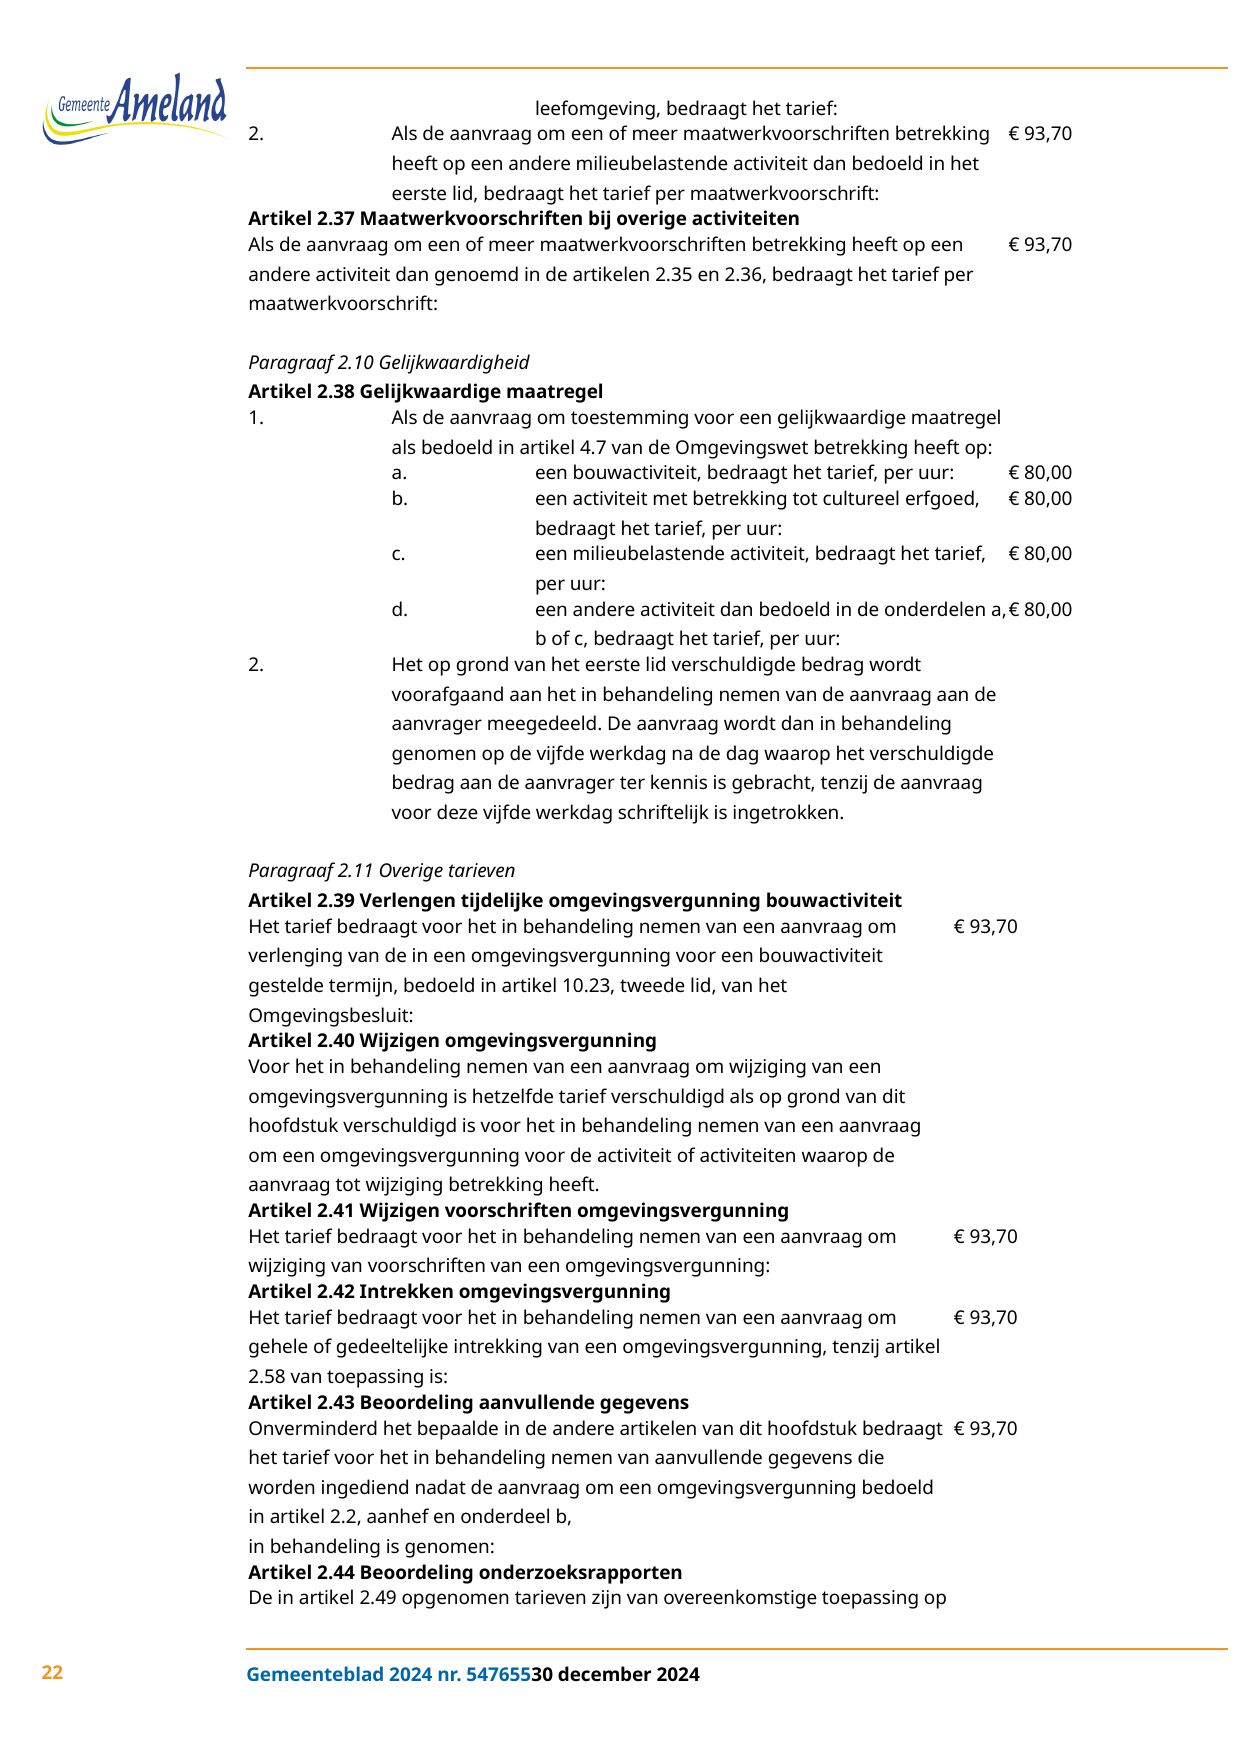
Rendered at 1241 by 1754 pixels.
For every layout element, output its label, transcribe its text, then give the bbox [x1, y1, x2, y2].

table_cell € 93,70 [954, 1304, 1152, 1389]
table_cell € 93,70 [954, 1223, 1152, 1278]
table_cell € 93,70 [1008, 121, 1152, 205]
text Paragraaf 2.10 Gelijkwaardigheid [248, 349, 1152, 374]
table_cell Onverminderd het bepaalde in de andere artikelen van dit hoofdstuk bedraagt het tarief voor het in behandeling nemen van aanvullende gegevens die worden ingediend nadat de aanvraag om een omgevingsvergunning bedoeld in artikel 2.2, aanhef en onderdeel b, in behandeling is genomen: [248, 1415, 954, 1559]
table_cell [248, 541, 391, 596]
table_cell € 93,70 [954, 1415, 1152, 1559]
table_cell een activiteit met betrekking tot cultureel erfgoed, bedraagt het tarief, per uur: [535, 485, 1008, 541]
table_cell 1. [248, 404, 391, 459]
table_cell Als de aanvraag om een of meer maatwerkvoorschriften betrekking heeft op een andere activiteit dan genoemd in de artikelen 2.35 en 2.36, bedraagt het tarief per maatwerkvoorschrift: [248, 231, 1008, 316]
table_cell [1008, 95, 1152, 121]
table_cell € 80,00 [1008, 596, 1152, 651]
table_cell € 80,00 [1008, 460, 1152, 485]
text Paragraaf 2.11 Overige tarieven [248, 858, 1152, 883]
table_cell € 80,00 [1008, 541, 1152, 596]
table_cell [954, 1053, 1152, 1197]
table_cell een bouwactiviteit, bedraagt het tarief, per uur: [535, 460, 1008, 485]
table_cell Voor het in behandeling nemen van een aanvraag om wijziging van een omgevingsvergunning is hetzelfde tarief verschuldigd als op grond van dit hoofdstuk verschuldigd is voor het in behandeling nemen van een aanvraag om een omgevingsvergunning voor de activiteit of activiteiten waarop de aanvraag tot wijziging betrekking heeft. [248, 1053, 954, 1197]
table_header Artikel 2.38 Gelijkwaardige maatregel [248, 379, 1008, 404]
table_cell [248, 596, 391, 651]
table_cell [248, 485, 391, 541]
table_cell Artikel 2.40 Wijzigen omgevingsvergunning [248, 1028, 954, 1053]
table_cell c. [391, 541, 535, 596]
table_cell Het tarief bedraagt voor het in behandeling nemen van een aanvraag om wijziging van voorschriften van een omgevingsvergunning: [248, 1223, 954, 1278]
table_cell € 80,00 [1008, 485, 1152, 541]
table_cell Artikel 2.41 Wijzigen voorschriften omgevingsvergunning [248, 1198, 954, 1223]
table_header [1008, 379, 1152, 404]
table_cell € 93,70 [954, 913, 1152, 1028]
table_cell Artikel 2.42 Intrekken omgevingsvergunning [248, 1279, 954, 1304]
table_cell [954, 1028, 1152, 1053]
table_cell 2. [248, 121, 391, 205]
table_cell b. [391, 485, 535, 541]
picture [41, 47, 231, 172]
table_cell [391, 95, 535, 121]
table_cell d. [391, 596, 535, 651]
table_header Artikel 2.39 Verlengen tijdelijke omgevingsvergunning bouwactiviteit [248, 888, 954, 913]
table_cell Het tarief bedraagt voor het in behandeling nemen van een aanvraag om gehele of gedeeltelijke intrekking van een omgevingsvergunning, tenzij artikel 2.58 van toepassing is: [248, 1304, 954, 1389]
table_cell [1008, 651, 1152, 825]
table_cell [248, 95, 391, 121]
table_cell Het tarief bedraagt voor het in behandeling nemen van een aanvraag om verlenging van de in een omgevingsvergunning voor een bouwactiviteit gestelde termijn, bedoeld in artikel 10.23, tweede lid, van het Omgevingsbesluit: [248, 913, 954, 1028]
table_cell Het op grond van het eerste lid verschuldigde bedrag wordt voorafgaand aan het in behandeling nemen van de aanvraag aan de aanvrager meegedeeld. De aanvraag wordt dan in behandeling genomen op de vijfde werkdag na de dag waarop het verschuldigde bedrag aan de aanvrager ter kennis is gebracht, tenzij de aanvraag voor deze vijfde werkdag schriftelijk is ingetrokken. [391, 651, 1008, 825]
table_cell een andere activiteit dan bedoeld in de onderdelen a, b of c, bedraagt het tarief, per uur: [535, 596, 1008, 651]
table_cell leefomgeving, bedraagt het tarief: [535, 95, 1008, 121]
table_cell [1008, 404, 1152, 459]
table_cell 2. [248, 651, 391, 825]
table_cell [1008, 205, 1152, 231]
table_cell Artikel 2.44 Beoordeling onderzoeksrapporten [248, 1559, 954, 1584]
table_cell Als de aanvraag om toestemming voor een gelijkwaardige maatregel als bedoeld in artikel 4.7 van de Omgevingswet betrekking heeft op: [391, 404, 1008, 459]
table_cell [248, 460, 391, 485]
table_cell Als de aanvraag om een of meer maatwerkvoorschriften betrekking heeft op een andere milieubelastende activiteit dan bedoeld in het eerste lid, bedraagt het tarief per maatwerkvoorschrift: [391, 121, 1008, 205]
table_cell [954, 1585, 1152, 1610]
table_cell De in artikel 2.49 opgenomen tarieven zijn van overeenkomstige toepassing op [248, 1585, 954, 1610]
table_cell [954, 1389, 1152, 1415]
table_cell € 93,70 [1008, 231, 1152, 316]
table_cell [954, 1559, 1152, 1584]
table_cell een milieubelastende activiteit, bedraagt het tarief, per uur: [535, 541, 1008, 596]
table_cell Artikel 2.37 Maatwerkvoorschriften bij overige activiteiten [248, 205, 1008, 231]
table_cell Artikel 2.43 Beoordeling aanvullende gegevens [248, 1389, 954, 1415]
table_cell [954, 1198, 1152, 1223]
table_cell a. [391, 460, 535, 485]
table_cell [954, 1279, 1152, 1304]
table_header [954, 888, 1152, 913]
